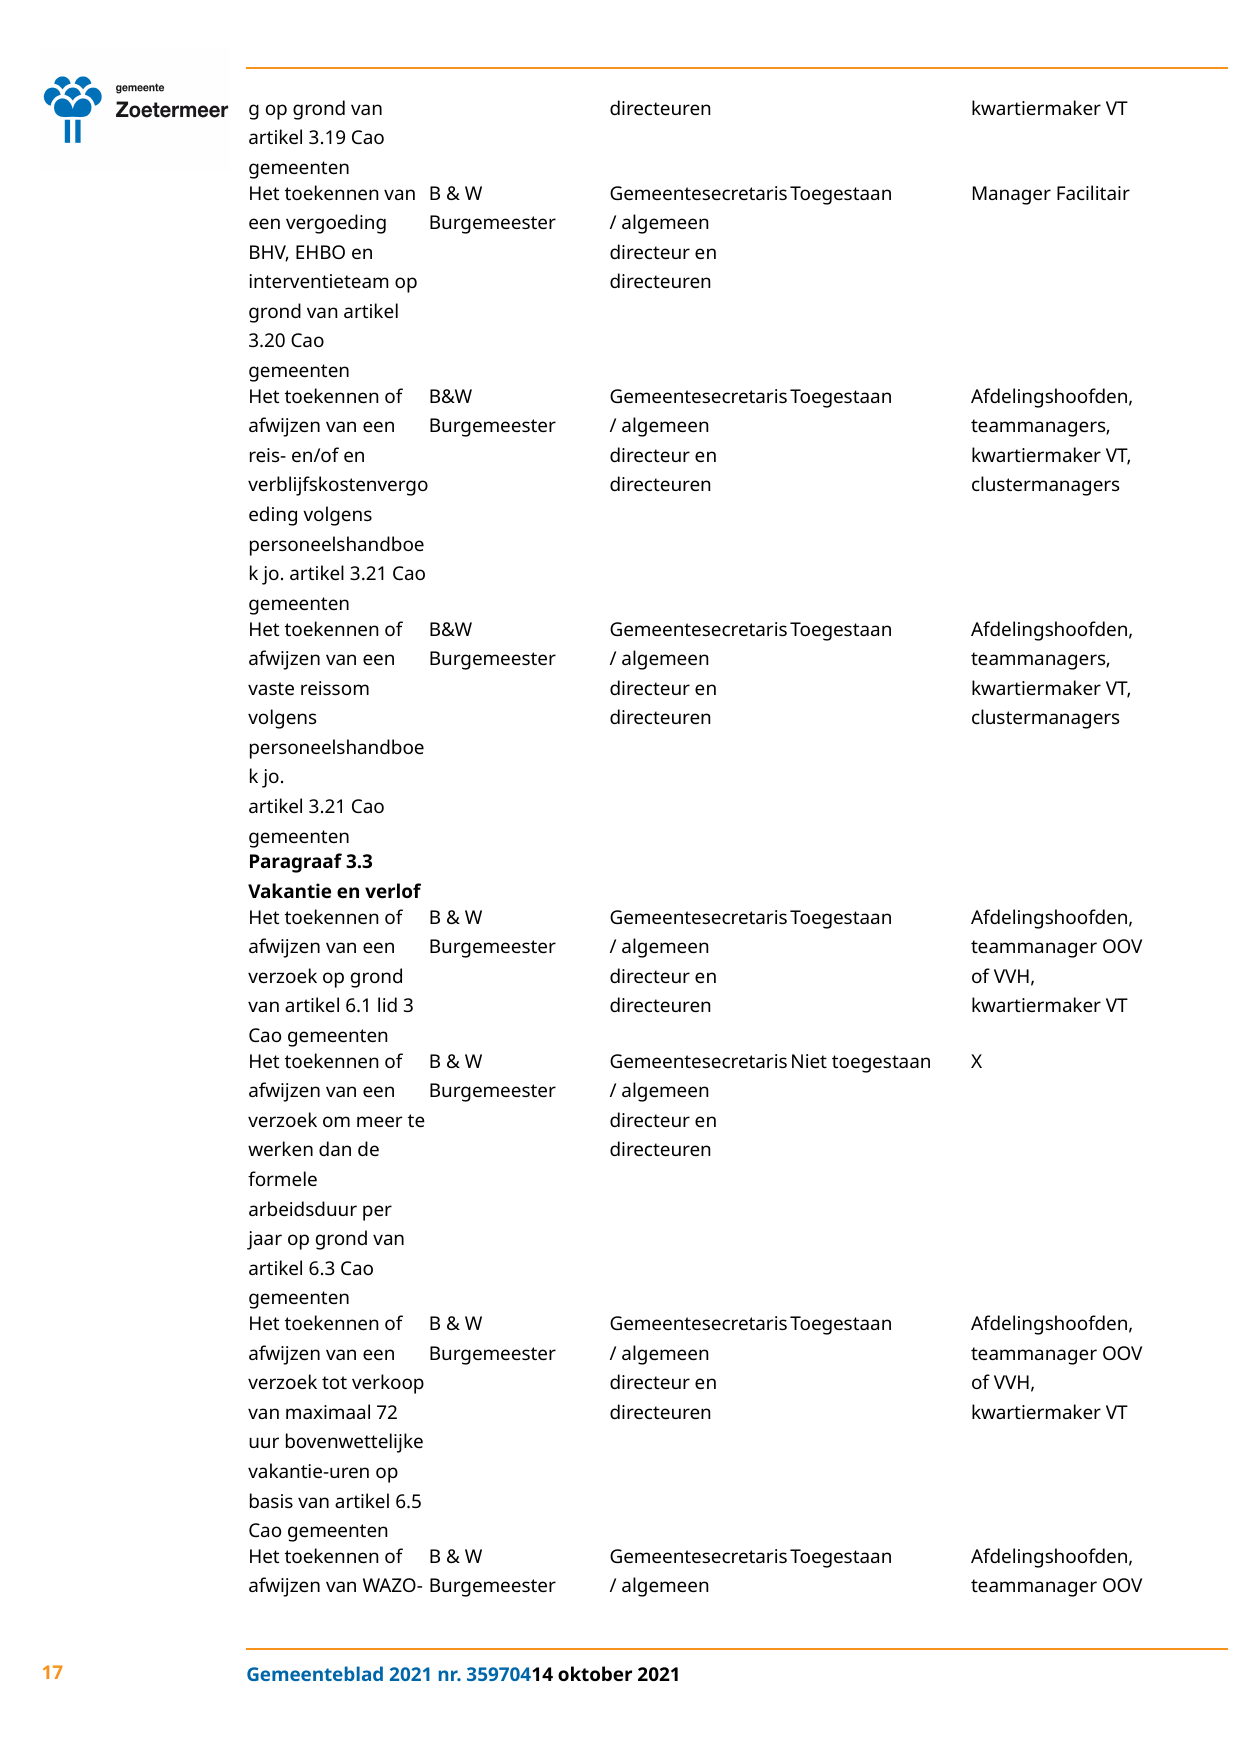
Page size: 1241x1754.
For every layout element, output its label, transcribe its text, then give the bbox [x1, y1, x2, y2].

table_cell Gemeentesecretaris/ algemeen directeur en directeuren [609, 616, 790, 848]
table_cell B&W Burgemeester [429, 383, 609, 616]
table_cell Afdelingshoofden, teammanagers, kwartiermaker VT, clustermanagers [971, 383, 1152, 616]
table_cell Toegestaan [790, 904, 971, 1048]
table_cell g op grond van artikel 3.19 Cao gemeenten [248, 95, 429, 180]
table_cell B & W Burgemeester [429, 1048, 609, 1310]
table_cell Paragraaf 3.3 Vakantie en verlof [248, 849, 429, 904]
table_cell Gemeentesecretaris/ algemeen directeur en directeuren [609, 1048, 790, 1310]
table_cell Toegestaan [790, 616, 971, 848]
table_cell Gemeentesecretaris/ algemeen directeur en directeuren [609, 180, 790, 383]
table_cell B & W Burgemeester [429, 1543, 609, 1598]
table_cell [609, 849, 790, 904]
table_cell B & W Burgemeester [429, 1310, 609, 1543]
table_cell Afdelingshoofden, teammanager OOV of VVH, kwartiermaker VT [971, 1310, 1152, 1543]
table_cell X [971, 1048, 1152, 1310]
table_cell Manager Facilitair [971, 180, 1152, 383]
table_cell Afdelingshoofden, teammanagers, kwartiermaker VT, clustermanagers [971, 616, 1152, 848]
table_cell directeuren [609, 95, 790, 180]
table_cell [429, 849, 609, 904]
table_cell Het toekennen of afwijzen van een vaste reissom volgens personeelshandboek jo. artikel 3.21 Cao gemeenten [248, 616, 429, 848]
table_cell Afdelingshoofden, teammanager OOV [971, 1543, 1152, 1598]
table_cell Het toekennen of afwijzen van een verzoek op grond van artikel 6.1 lid 3 Cao gemeenten [248, 904, 429, 1048]
table_cell B & W Burgemeester [429, 180, 609, 383]
table_cell [790, 849, 971, 904]
table_cell Toegestaan [790, 1543, 971, 1598]
table_cell Gemeentesecretaris/ algemeen [609, 1543, 790, 1598]
table_cell Toegestaan [790, 1310, 971, 1543]
table_cell Het toekennen of afwijzen van een verzoek om meer te werken dan de formele arbeidsduur per jaar op grond van artikel 6.3 Cao gemeenten [248, 1048, 429, 1310]
table_cell Gemeentesecretaris/ algemeen directeur en directeuren [609, 904, 790, 1048]
table_cell kwartiermaker VT [971, 95, 1152, 180]
table_cell [429, 95, 609, 180]
table_cell Toegestaan [790, 180, 971, 383]
table_cell Het toekennen of afwijzen van een verzoek tot verkoop van maximaal 72 uur bovenwettelijke vakantie-uren op basis van artikel 6.5 Cao gemeenten [248, 1310, 429, 1543]
table_cell Niet toegestaan [790, 1048, 971, 1310]
table_cell Afdelingshoofden, teammanager OOV of VVH, kwartiermaker VT [971, 904, 1152, 1048]
table_cell Het toekennen van een vergoeding BHV, EHBO en interventieteam op grond van artikel 3.20 Cao gemeenten [248, 180, 429, 383]
table_cell [790, 95, 971, 180]
table_cell B & W Burgemeester [429, 904, 609, 1048]
table_cell Toegestaan [790, 383, 971, 616]
table_cell Het toekennen of afwijzen van WAZO- [248, 1543, 429, 1598]
picture [41, 47, 231, 172]
table_cell [971, 849, 1152, 904]
table_cell Gemeentesecretaris/ algemeen directeur en directeuren [609, 383, 790, 616]
table_cell Gemeentesecretaris/ algemeen directeur en directeuren [609, 1310, 790, 1543]
table_cell B&W Burgemeester [429, 616, 609, 848]
table_cell Het toekennen of afwijzen van een reis- en/of en verblijfskostenvergoeding volgens personeelshandboek jo. artikel 3.21 Cao gemeenten [248, 383, 429, 616]
